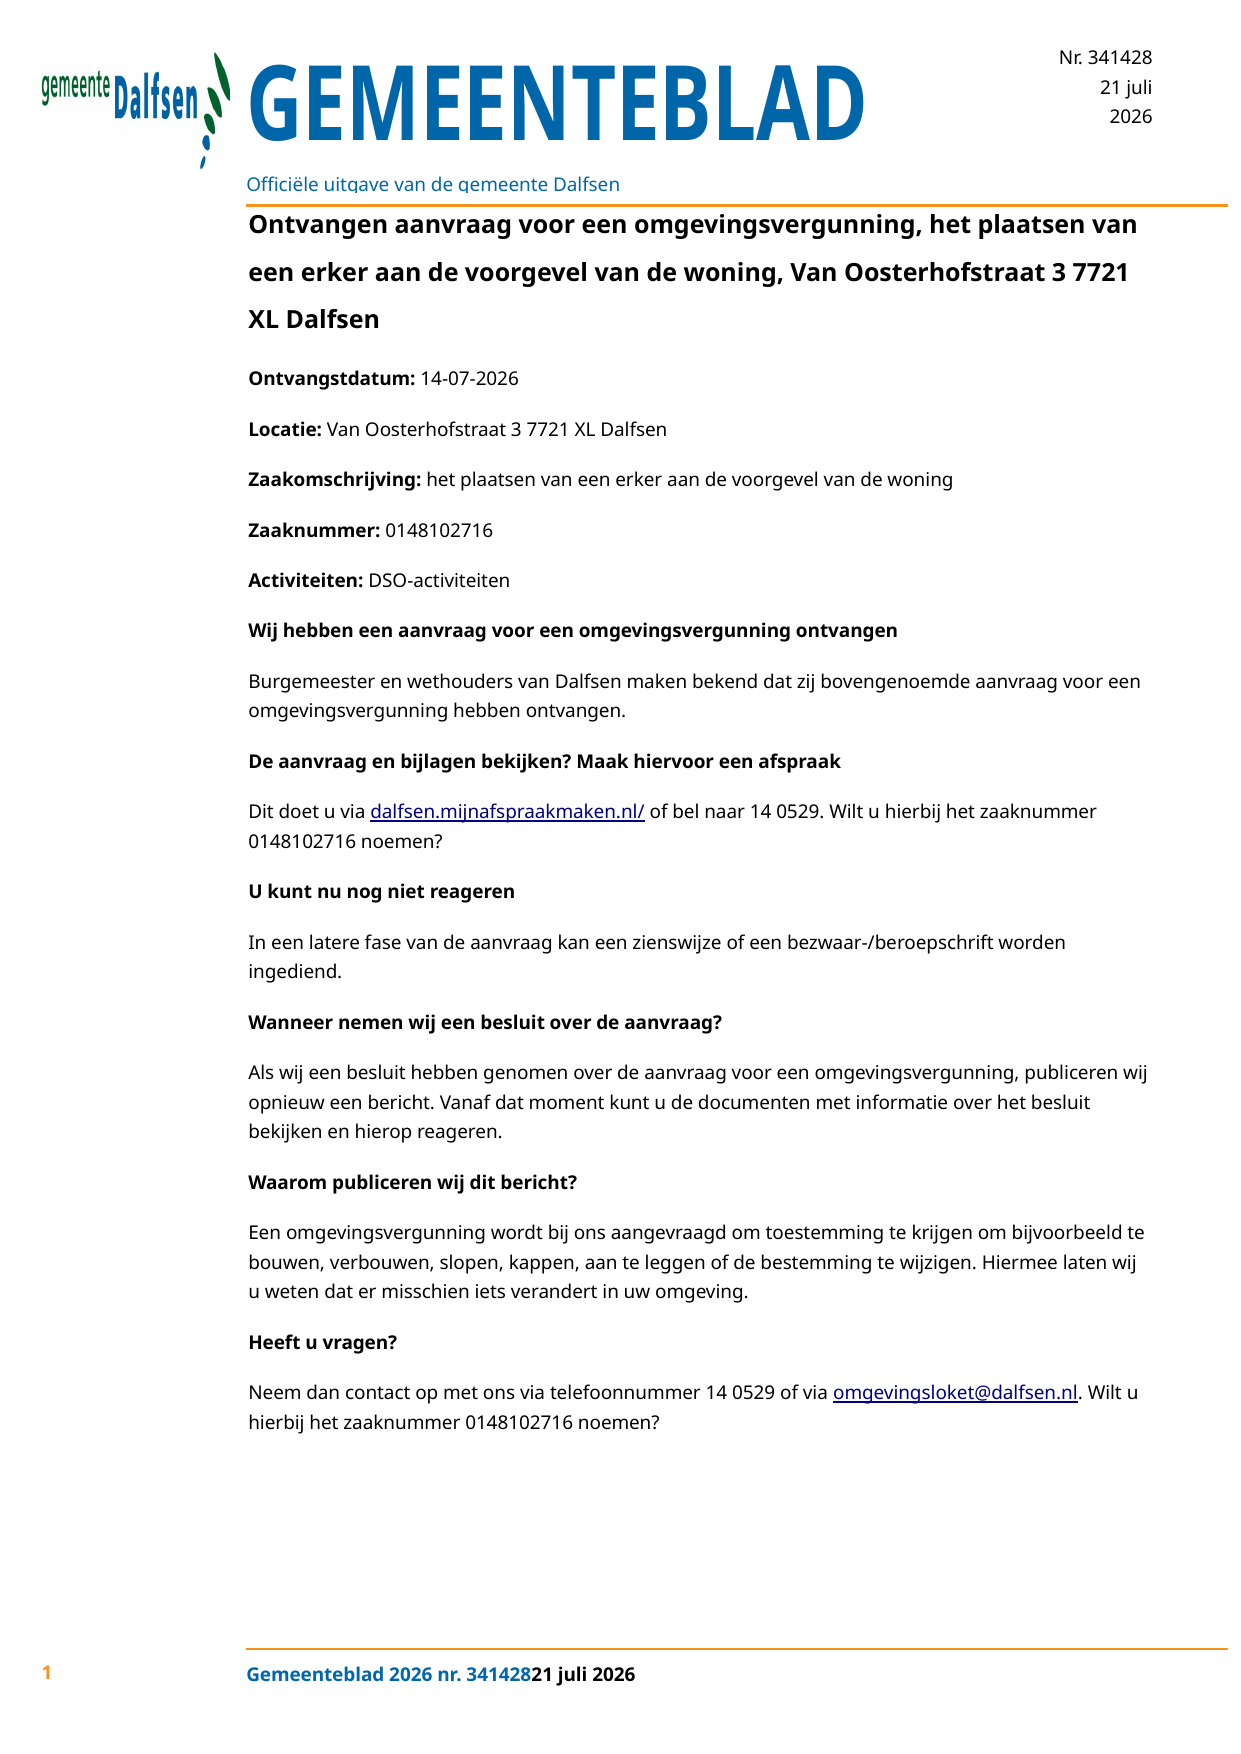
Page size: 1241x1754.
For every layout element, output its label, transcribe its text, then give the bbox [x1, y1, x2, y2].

text Wanneer nemen wij een besluit over de aanvraag? [248, 1009, 1152, 1034]
text Als wij een besluit hebben genomen over de aanvraag voor een omgevingsvergunning, publiceren wij opnieuw een bericht. Vanaf dat moment kunt u de documenten met informatie over het besluit bekijken en hierop reageren. [248, 1059, 1152, 1144]
text Een omgevingsvergunning wordt bij ons aangevraagd om toestemming te krijgen om bijvoorbeeld te bouwen, verbouwen, slopen, kappen, aan te leggen of de bestemming te wijzigen. Hiermee laten wij u weten dat er misschien iets verandert in uw omgeving. [248, 1219, 1152, 1304]
text Heeft u vragen? [248, 1329, 1152, 1354]
text U kunt nu nog niet reageren [248, 878, 1152, 904]
picture [41, 47, 231, 172]
text Neem dan contact op met ons via telefoonnummer 14 0529 of via omgevingsloket@dalfsen.nl. Wilt u hierbij het zaaknummer 0148102716 noemen? [248, 1379, 1152, 1434]
text Activiteiten: DSO-activiteiten [248, 567, 1152, 593]
text Zaaknummer: 0148102716 [248, 517, 1152, 542]
text Locatie: Van Oosterhofstraat 3 7721 XL Dalfsen [248, 416, 1152, 442]
text Ontvangen aanvraag voor een omgevingsvergunning, het plaatsen van een erker aan de voorgevel van de woning, Van Oosterhofstraat 3 7721 XL Dalfsen [248, 207, 1152, 336]
text Waarom publiceren wij dit bericht? [248, 1169, 1152, 1194]
text Wij hebben een aanvraag voor een omgevingsvergunning ontvangen [248, 618, 1152, 643]
text Zaakomschrijving: het plaatsen van een erker aan de voorgevel van de woning [248, 466, 1152, 492]
text Dit doet u via dalfsen.mijnafspraakmaken.nl/ of bel naar 14 0529. Wilt u hierbij het zaaknummer 0148102716 noemen? [248, 798, 1152, 854]
text Burgemeester en wethouders van Dalfsen maken bekend dat zij bovengenoemde aanvraag voor een omgevingsvergunning hebben ontvangen. [248, 668, 1152, 723]
text De aanvraag en bijlagen bekijken? Maak hiervoor een afspraak [248, 748, 1152, 774]
text In een latere fase van de aanvraag kan een zienswijze of een bezwaar-/beroepschrift worden ingediend. [248, 929, 1152, 984]
text Ontvangstdatum: 14-07-2026 [248, 366, 1152, 391]
